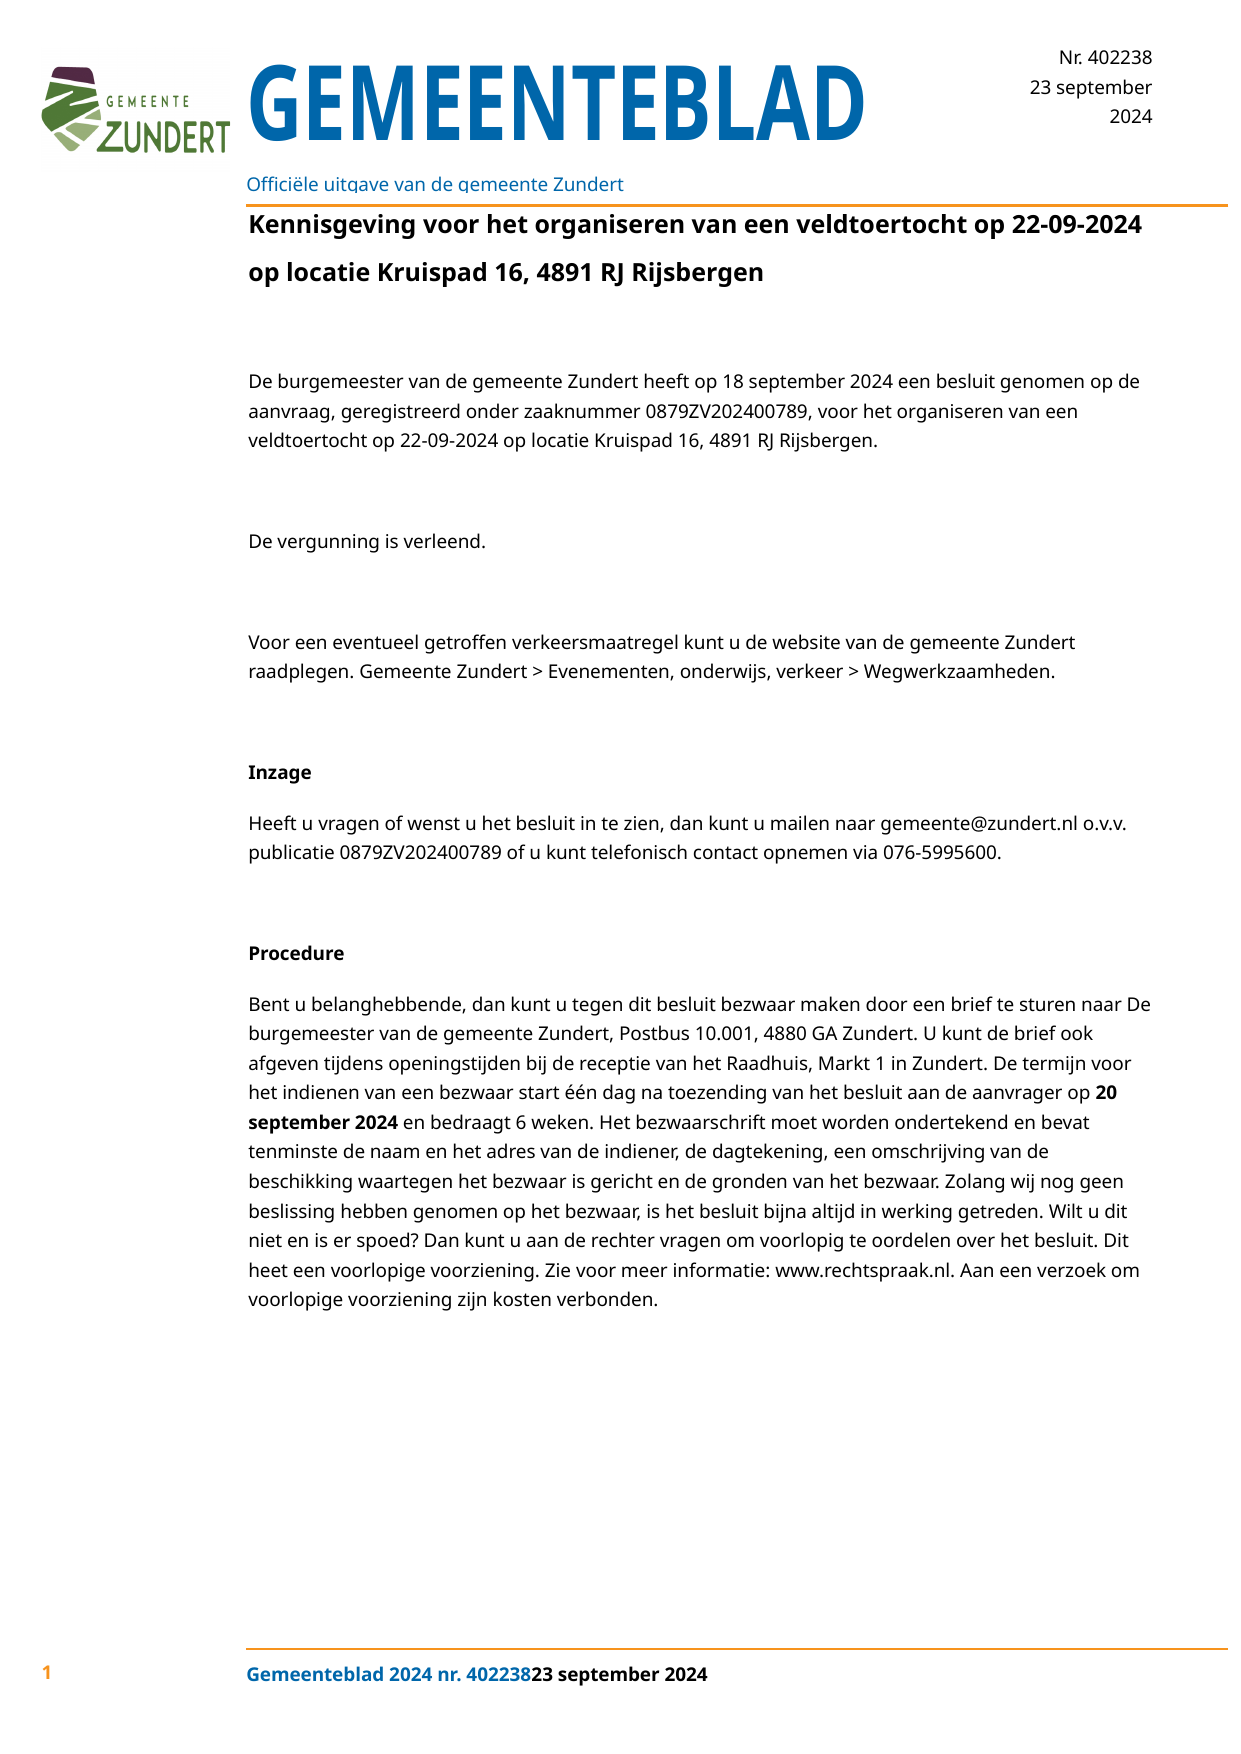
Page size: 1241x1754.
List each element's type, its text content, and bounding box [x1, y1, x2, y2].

picture [41, 47, 231, 172]
text Voor een eventueel getroffen verkeersmaatregel kunt u de website van de gemeente Zundert raadplegen. Gemeente Zundert > Evenementen, onderwijs, verkeer > Wegwerkzaamheden. [248, 629, 1152, 684]
text Bent u belanghebbende, dan kunt u tegen dit besluit bezwaar maken door een brief te sturen naar De burgemeester van de gemeente Zundert, Postbus 10.001, 4880 GA Zundert. U kunt de brief ook afgeven tijdens openingstijden bij de receptie van het Raadhuis, Markt 1 in Zundert. De termijn voor het indienen van een bezwaar start één dag na toezending van het besluit aan de aanvrager op 20 september 2024 en bedraagt 6 weken. Het bezwaarschrift moet worden ondertekend en bevat tenminste de naam en het adres van de indiener, de dagtekening, een omschrijving van de beschikking waartegen het bezwaar is gericht en de gronden van het bezwaar. Zolang wij nog geen beslissing hebben genomen op het bezwaar, is het besluit bijna altijd in werking getreden. Wilt u dit niet en is er spoed? Dan kunt u aan de rechter vragen om voorlopig te oordelen over het besluit. Dit heet een voorlopige voorziening. Zie voor meer informatie: www.rechtspraak.nl. Aan een verzoek om voorlopige voorziening zijn kosten verbonden. [248, 991, 1152, 1312]
text Kennisgeving voor het organiseren van een veldtoertocht op 22-09-2024 op locatie Kruispad 16, 4891 RJ Rijsbergen [248, 207, 1152, 288]
text Heeft u vragen of wenst u het besluit in te zien, dan kunt u mailen naar gemeente@zundert.nl o.v.v. publicatie 0879ZV202400789 of u kunt telefonisch contact opnemen via 076-5995600. [248, 810, 1152, 865]
text De burgemeester van de gemeente Zundert heeft op 18 september 2024 een besluit genomen op de aanvraag, geregistreerd onder zaaknummer 0879ZV202400789, voor het organiseren van een veldtoertocht op 22-09-2024 op locatie Kruispad 16, 4891 RJ Rijsbergen. [248, 368, 1152, 453]
text De vergunning is verleend. [248, 528, 1152, 554]
text Inzage [248, 759, 1152, 785]
text Procedure [248, 940, 1152, 966]
